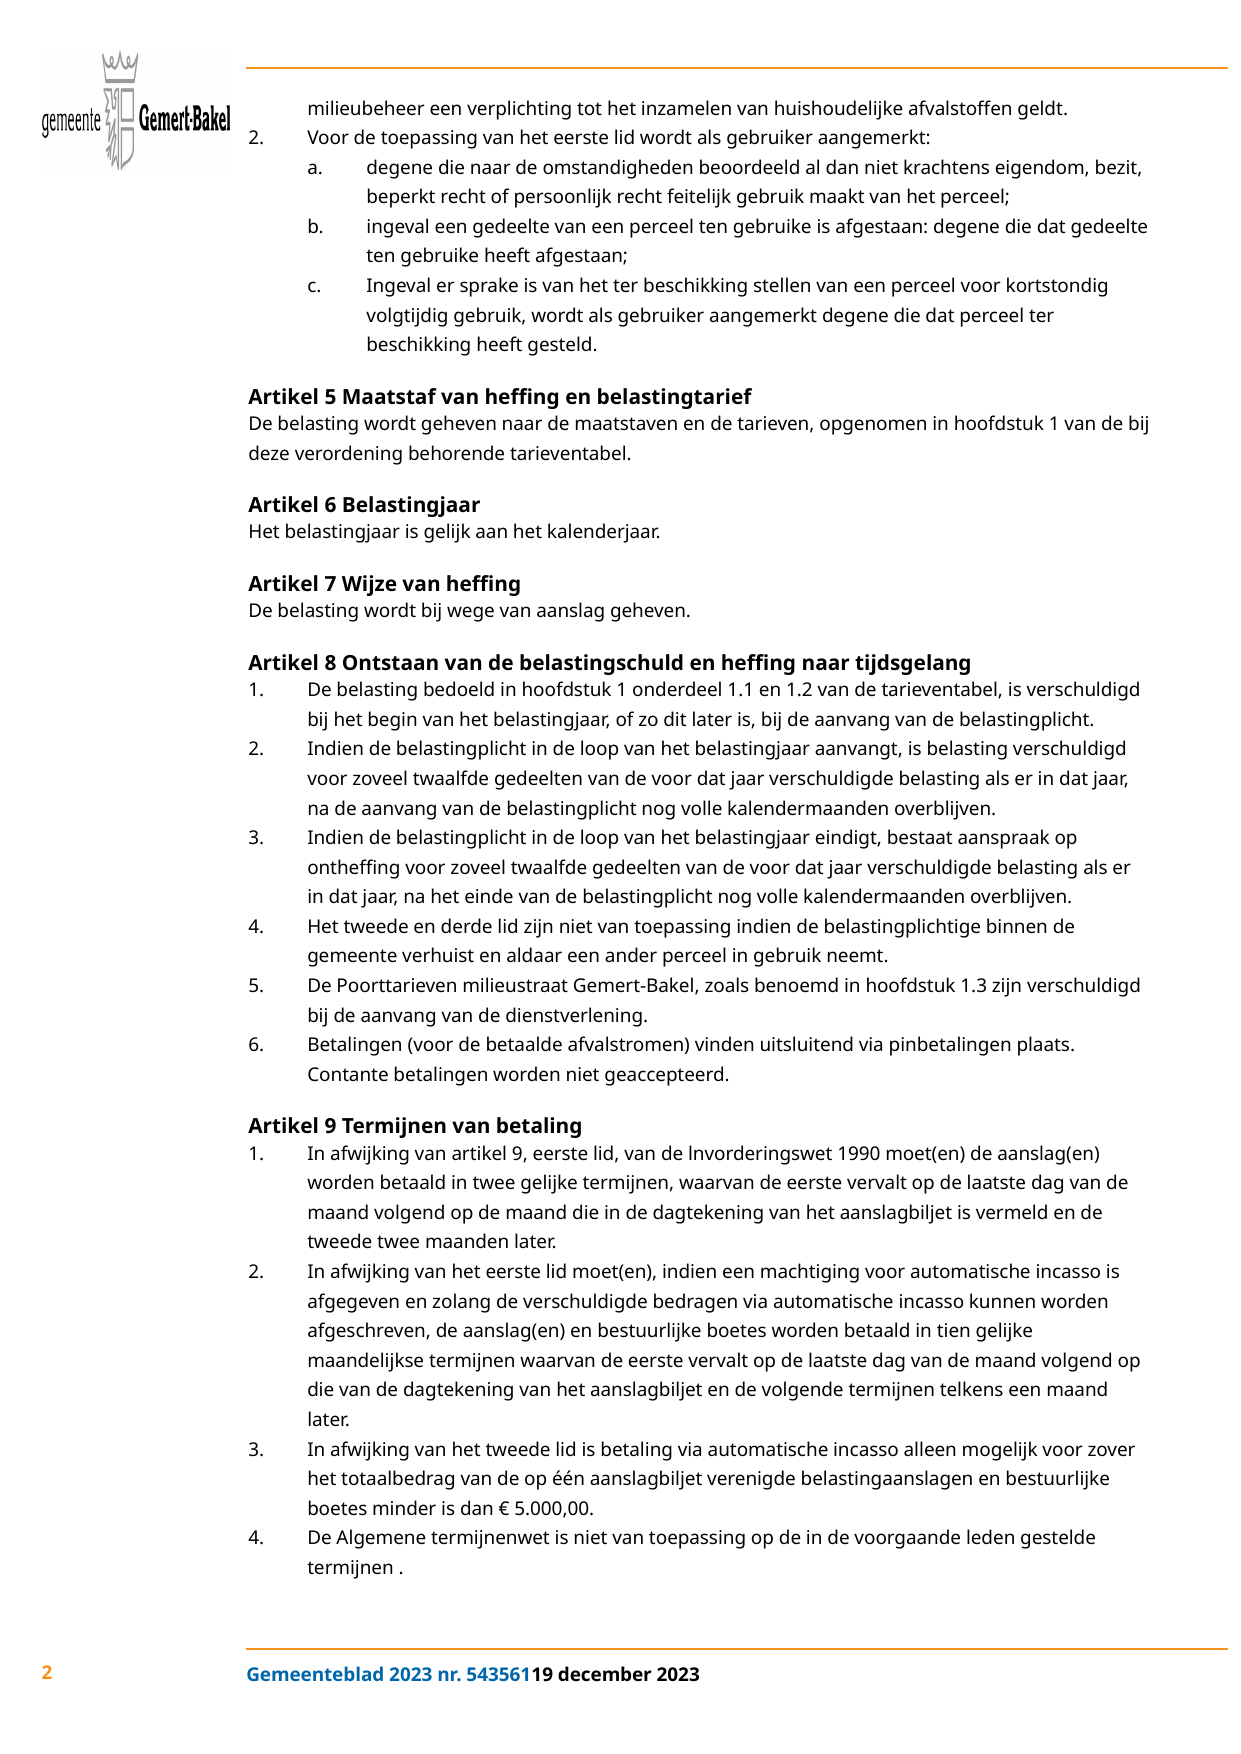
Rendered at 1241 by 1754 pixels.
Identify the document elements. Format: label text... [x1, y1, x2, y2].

text Artikel 9 Termijnen van betaling [248, 1111, 1152, 1140]
list Het tweede en derde lid zijn niet van toepassing indien de belastingplichtige binnen de gemeente verhuist en aldaar een ander perceel in gebruik neemt. [248, 913, 1152, 968]
list In afwijking van artikel 9, eerste lid, van de lnvorderingswet 1990 moet(en) de aanslag(en) worden betaald in twee gelijke termijnen, waarvan de eerste vervalt op de laatste dag van de maand volgend op de maand die in de dagtekening van het aanslagbiljet is vermeld en de tweede twee maanden later. [248, 1140, 1152, 1254]
text Artikel 6 Belastingjaar [248, 490, 1152, 519]
text Artikel 5 Maatstaf van heffing en belastingtarief [248, 382, 1152, 410]
list Voor de toepassing van het eerste lid wordt als gebruiker aangemerkt: [248, 124, 1152, 150]
list milieubeheer een verplichting tot het inzamelen van huishoudelijke afvalstoffen geldt. [248, 95, 1152, 121]
list ingeval een gedeelte van een perceel ten gebruike is afgestaan: degene die dat gedeelte ten gebruike heeft afgestaan; [307, 213, 1152, 268]
text Het belastingjaar is gelijk aan het kalenderjaar. [248, 519, 1152, 544]
text Artikel 8 Ontstaan van de belastingschuld en heffing naar tijdsgelang [248, 648, 1152, 676]
picture [41, 47, 231, 172]
text De belasting wordt bij wege van aanslag geheven. [248, 598, 1152, 623]
list Indien de belastingplicht in de loop van het belastingjaar eindigt, bestaat aanspraak op ontheffing voor zoveel twaalfde gedeelten van de voor dat jaar verschuldigde belasting als er in dat jaar, na het einde van de belastingplicht nog volle kalendermaanden overblijven. [248, 824, 1152, 909]
list De belasting bedoeld in hoofdstuk 1 onderdeel 1.1 en 1.2 van de tarieventabel, is verschuldigd bij het begin van het belastingjaar, of zo dit later is, bij de aanvang van de belastingplicht. [248, 676, 1152, 732]
list In afwijking van het eerste lid moet(en), indien een machtiging voor automatische incasso is afgegeven en zolang de verschuldigde bedragen via automatische incasso kunnen worden afgeschreven, de aanslag(en) en bestuurlijke boetes worden betaald in tien gelijke maandelijkse termijnen waarvan de eerste vervalt op de laatste dag van de maand volgend op die van de dagtekening van het aanslagbiljet en de volgende termijnen telkens een maand later. [248, 1258, 1152, 1432]
list De Algemene termijnenwet is niet van toepassing op de in de voorgaande leden gestelde termijnen . [248, 1524, 1152, 1580]
list Ingeval er sprake is van het ter beschikking stellen van een perceel voor kortstondig volgtijdig gebruik, wordt als gebruiker aangemerkt degene die dat perceel ter beschikking heeft gesteld. [307, 272, 1152, 357]
list De Poorttarieven milieustraat Gemert-Bakel, zoals benoemd in hoofdstuk 1.3 zijn verschuldigd bij de aanvang van de dienstverlening. [248, 972, 1152, 1028]
list degene die naar de omstandigheden beoordeeld al dan niet krachtens eigendom, bezit, beperkt recht of persoonlijk recht feitelijk gebruik maakt van het perceel; [307, 154, 1152, 209]
list Indien de belastingplicht in de loop van het belastingjaar aanvangt, is belasting verschuldigd voor zoveel twaalfde gedeelten van de voor dat jaar verschuldigde belasting als er in dat jaar, na de aanvang van de belastingplicht nog volle kalendermaanden overblijven. [248, 736, 1152, 821]
text De belasting wordt geheven naar de maatstaven en de tarieven, opgenomen in hoofdstuk 1 van de bij deze verordening behorende tarieventabel. [248, 410, 1152, 466]
list Betalingen (voor de betaalde afvalstromen) vinden uitsluitend via pinbetalingen plaats. Contante betalingen worden niet geaccepteerd. [248, 1031, 1152, 1087]
list In afwijking van het tweede lid is betaling via automatische incasso alleen mogelijk voor zover het totaalbedrag van de op één aanslagbiljet verenigde belastingaanslagen en bestuurlijke boetes minder is dan € 5.000,00. [248, 1436, 1152, 1521]
text Artikel 7 Wijze van heffing [248, 569, 1152, 598]
